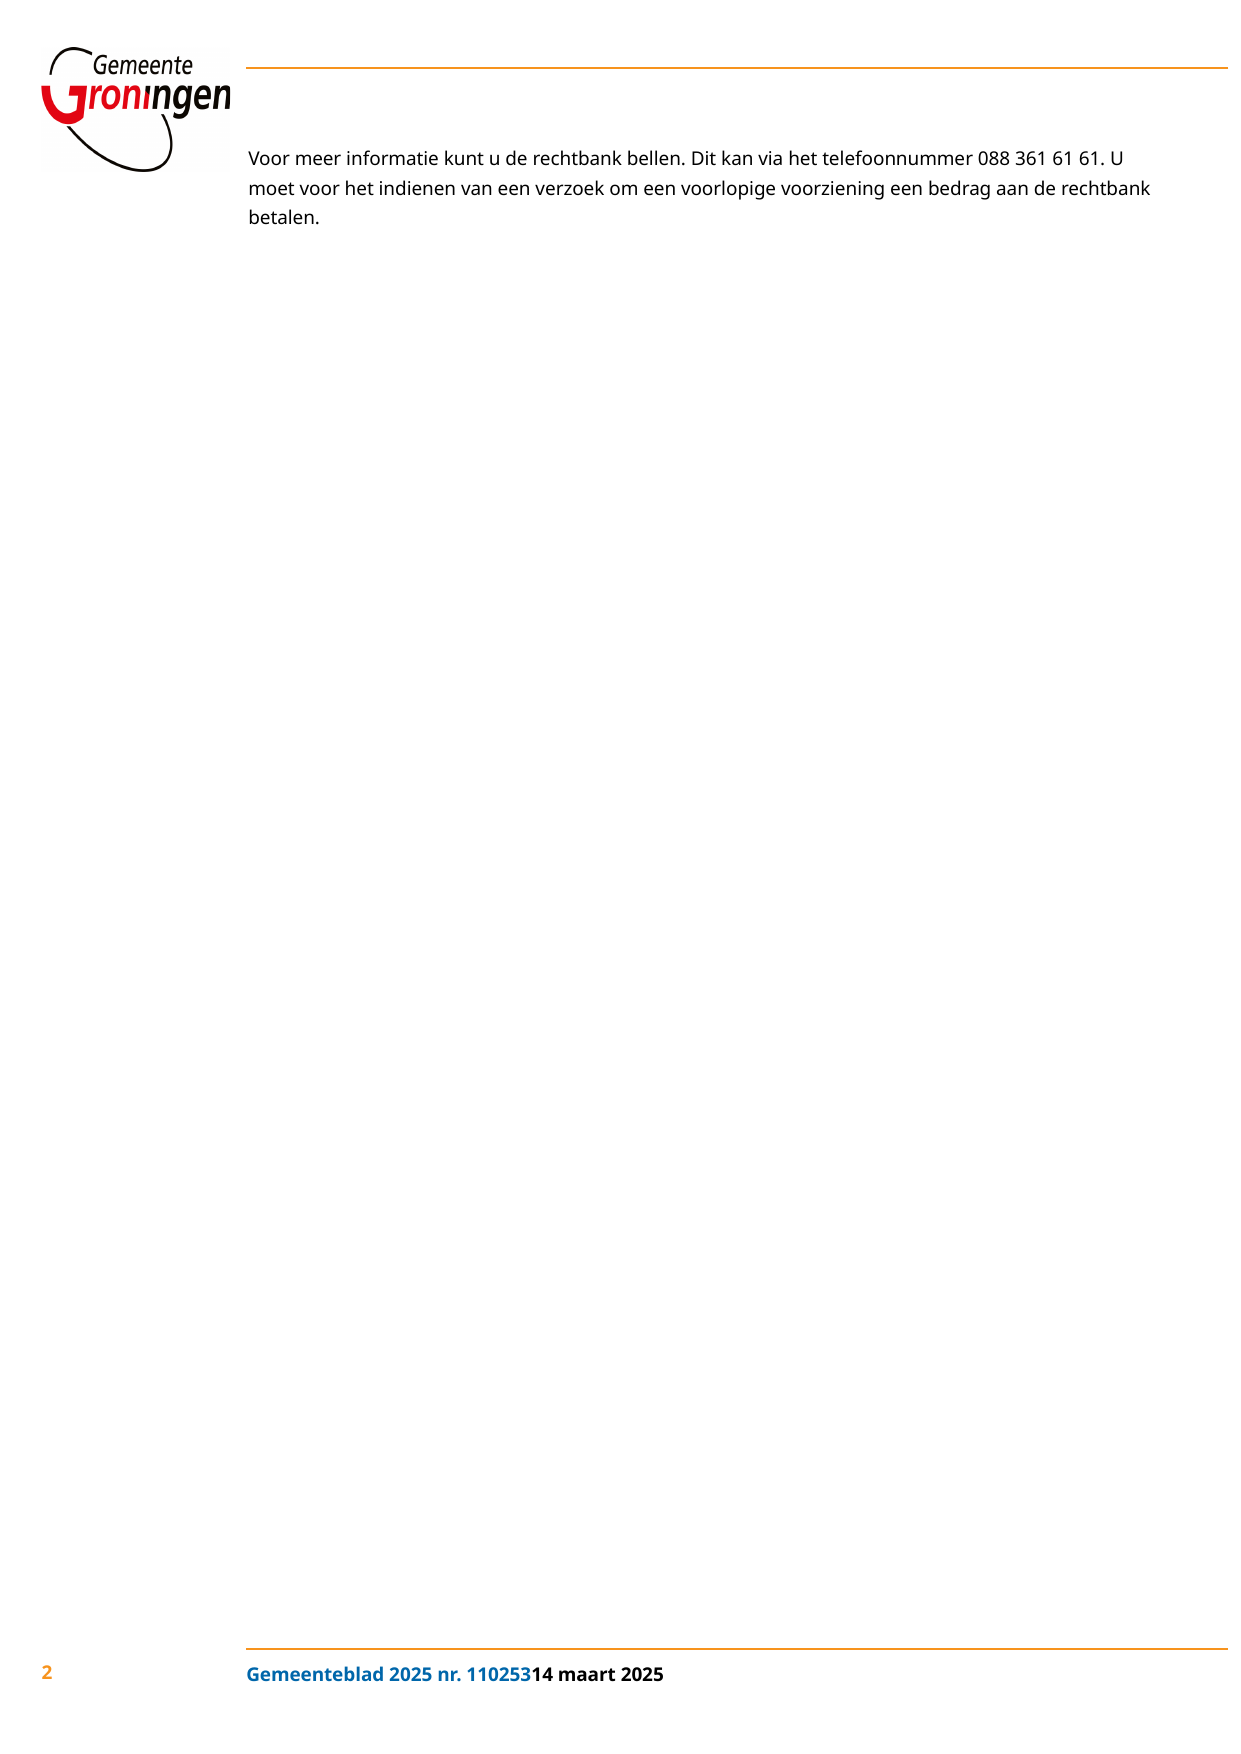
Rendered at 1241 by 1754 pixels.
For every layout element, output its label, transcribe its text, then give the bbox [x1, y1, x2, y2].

picture [41, 47, 231, 172]
text Voor meer informatie kunt u de rechtbank bellen. Dit kan via het telefoonnummer 088 361 61 61. U moet voor het indienen van een verzoek om een voorlopige voorziening een bedrag aan de rechtbank betalen. [248, 145, 1152, 230]
